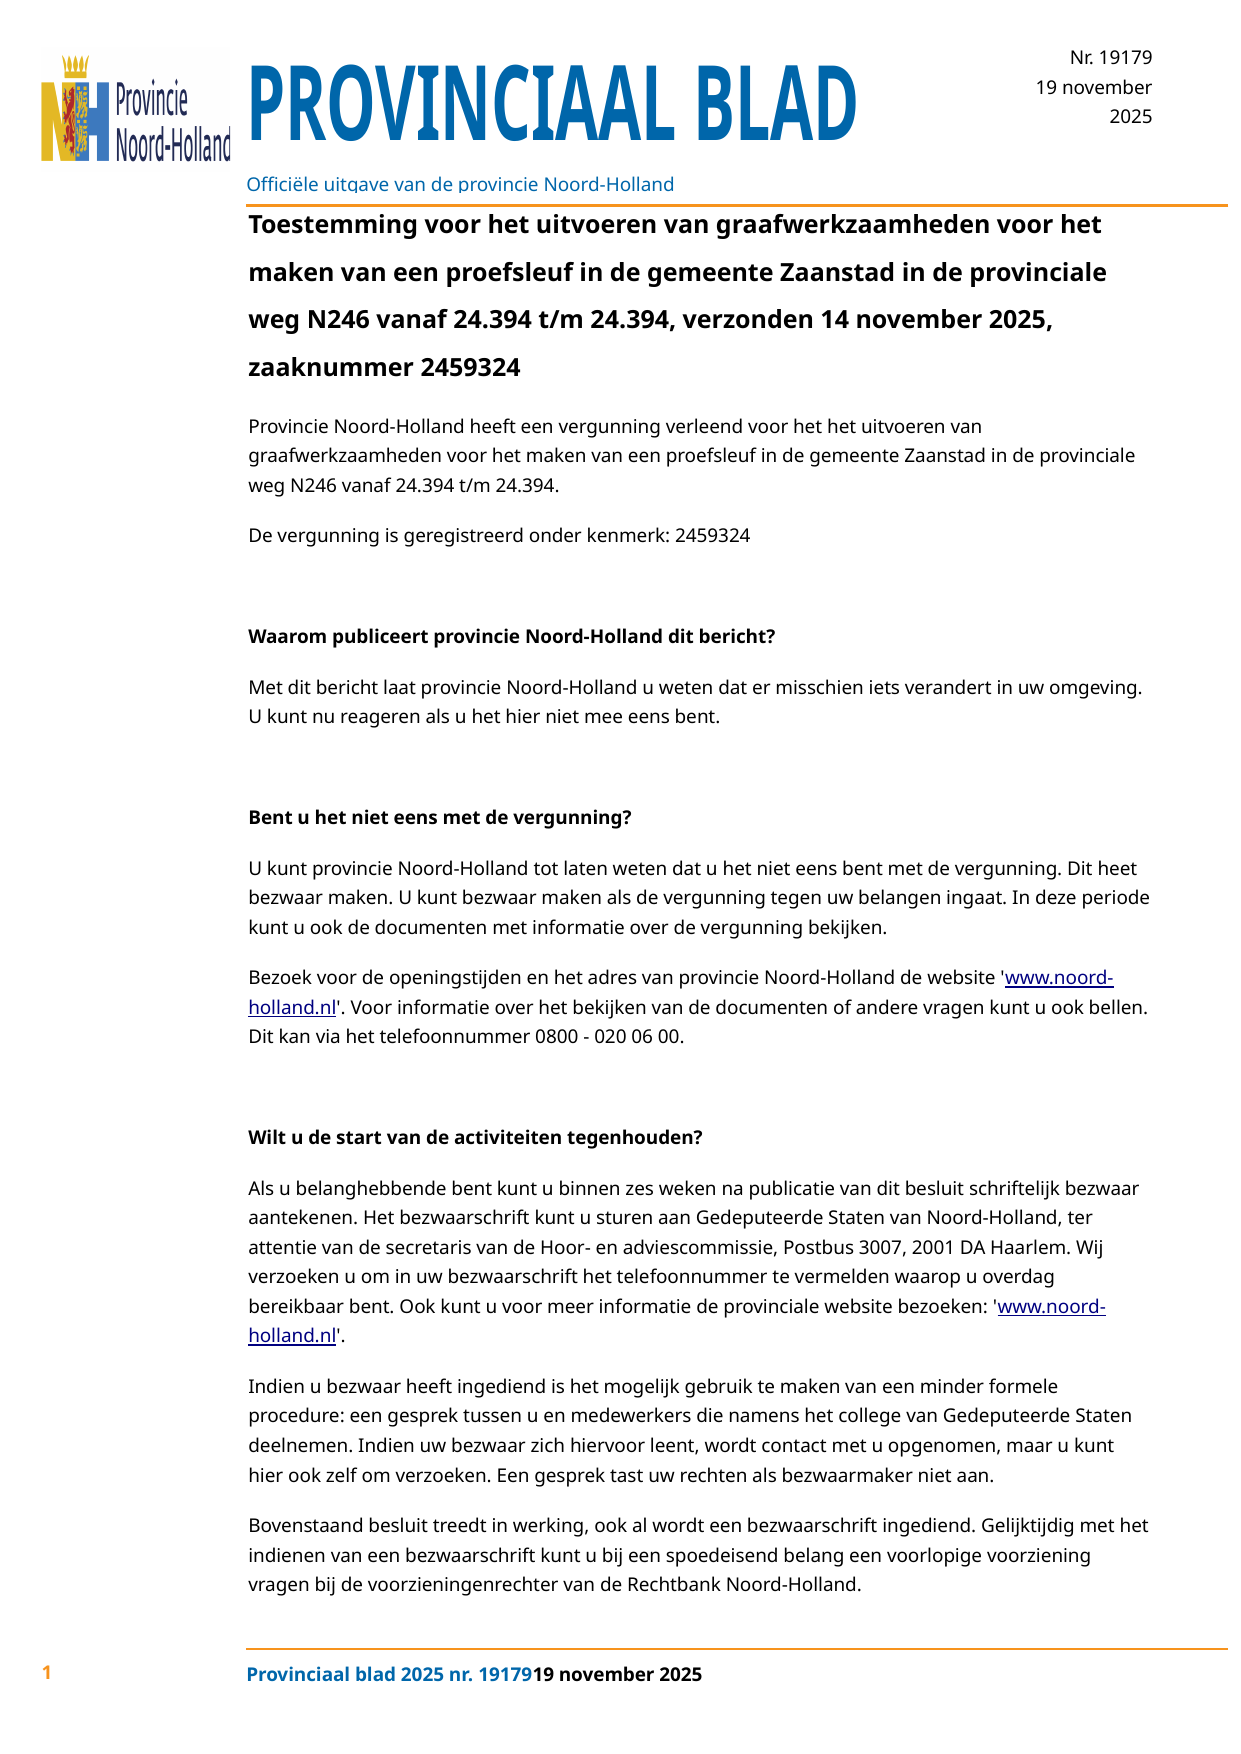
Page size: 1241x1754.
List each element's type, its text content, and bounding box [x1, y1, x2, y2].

text Bovenstaand besluit treedt in werking, ook al wordt een bezwaarschrift ingediend. Gelijktijdig met het indienen van een bezwaarschrift kunt u bij een spoedeisend belang een voorlopige voorziening vragen bij de voorzieningenrechter van de Rechtbank Noord-Holland. [248, 1512, 1152, 1597]
text U kunt provincie Noord-Holland tot laten weten dat u het niet eens bent met de vergunning. Dit heet bezwaar maken. U kunt bezwaar maken als de vergunning tegen uw belangen ingaat. In deze periode kunt u ook de documenten met informatie over de vergunning bekijken. [248, 855, 1152, 940]
text Bezoek voor de openingstijden en het adres van provincie Noord-Holland de website 'www.noord-holland.nl'. Voor informatie over het bekijken van de documenten of andere vragen kunt u ook bellen. Dit kan via het telefoonnummer 0800 - 020 06 00. [248, 964, 1152, 1049]
picture [41, 47, 231, 172]
text Toestemming voor het uitvoeren van graafwerkzaamheden voor het maken van een proefsleuf in de gemeente Zaanstad in de provinciale weg N246 vanaf 24.394 t/m 24.394, verzonden 14 november 2025, zaaknummer 2459324 [248, 207, 1152, 384]
text Wilt u de start van de activiteiten tegenhouden? [248, 1124, 1152, 1150]
text De vergunning is geregistreerd onder kenmerk: 2459324 [248, 523, 1152, 548]
text Waarom publiceert provincie Noord-Holland dit bericht? [248, 623, 1152, 649]
text Indien u bezwaar heeft ingediend is het mogelijk gebruik te maken van een minder formele procedure: een gesprek tussen u en medewerkers die namens het college van Gedeputeerde Staten deelnemen. Indien uw bezwaar zich hiervoor leent, wordt contact met u opgenomen, maar u kunt hier ook zelf om verzoeken. Een gesprek tast uw rechten als bezwaarmaker niet aan. [248, 1373, 1152, 1488]
text Als u belanghebbende bent kunt u binnen zes weken na publicatie van dit besluit schriftelijk bezwaar aantekenen. Het bezwaarschrift kunt u sturen aan Gedeputeerde Staten van Noord-Holland, ter attentie van de secretaris van de Hoor- en adviescommissie, Postbus 3007, 2001 DA Haarlem. Wij verzoeken u om in uw bezwaarschrift het telefoonnummer te vermelden waarop u overdag bereikbaar bent. Ook kunt u voor meer informatie de provinciale website bezoeken: 'www.noord-holland.nl'. [248, 1175, 1152, 1348]
text Bent u het niet eens met de vergunning? [248, 804, 1152, 830]
text Met dit bericht laat provincie Noord-Holland u weten dat er misschien iets verandert in uw omgeving. U kunt nu reageren als u het hier niet mee eens bent. [248, 674, 1152, 729]
text Provincie Noord-Holland heeft een vergunning verleend voor het het uitvoeren van graafwerkzaamheden voor het maken van een proefsleuf in de gemeente Zaanstad in de provinciale weg N246 vanaf 24.394 t/m 24.394. [248, 413, 1152, 498]
